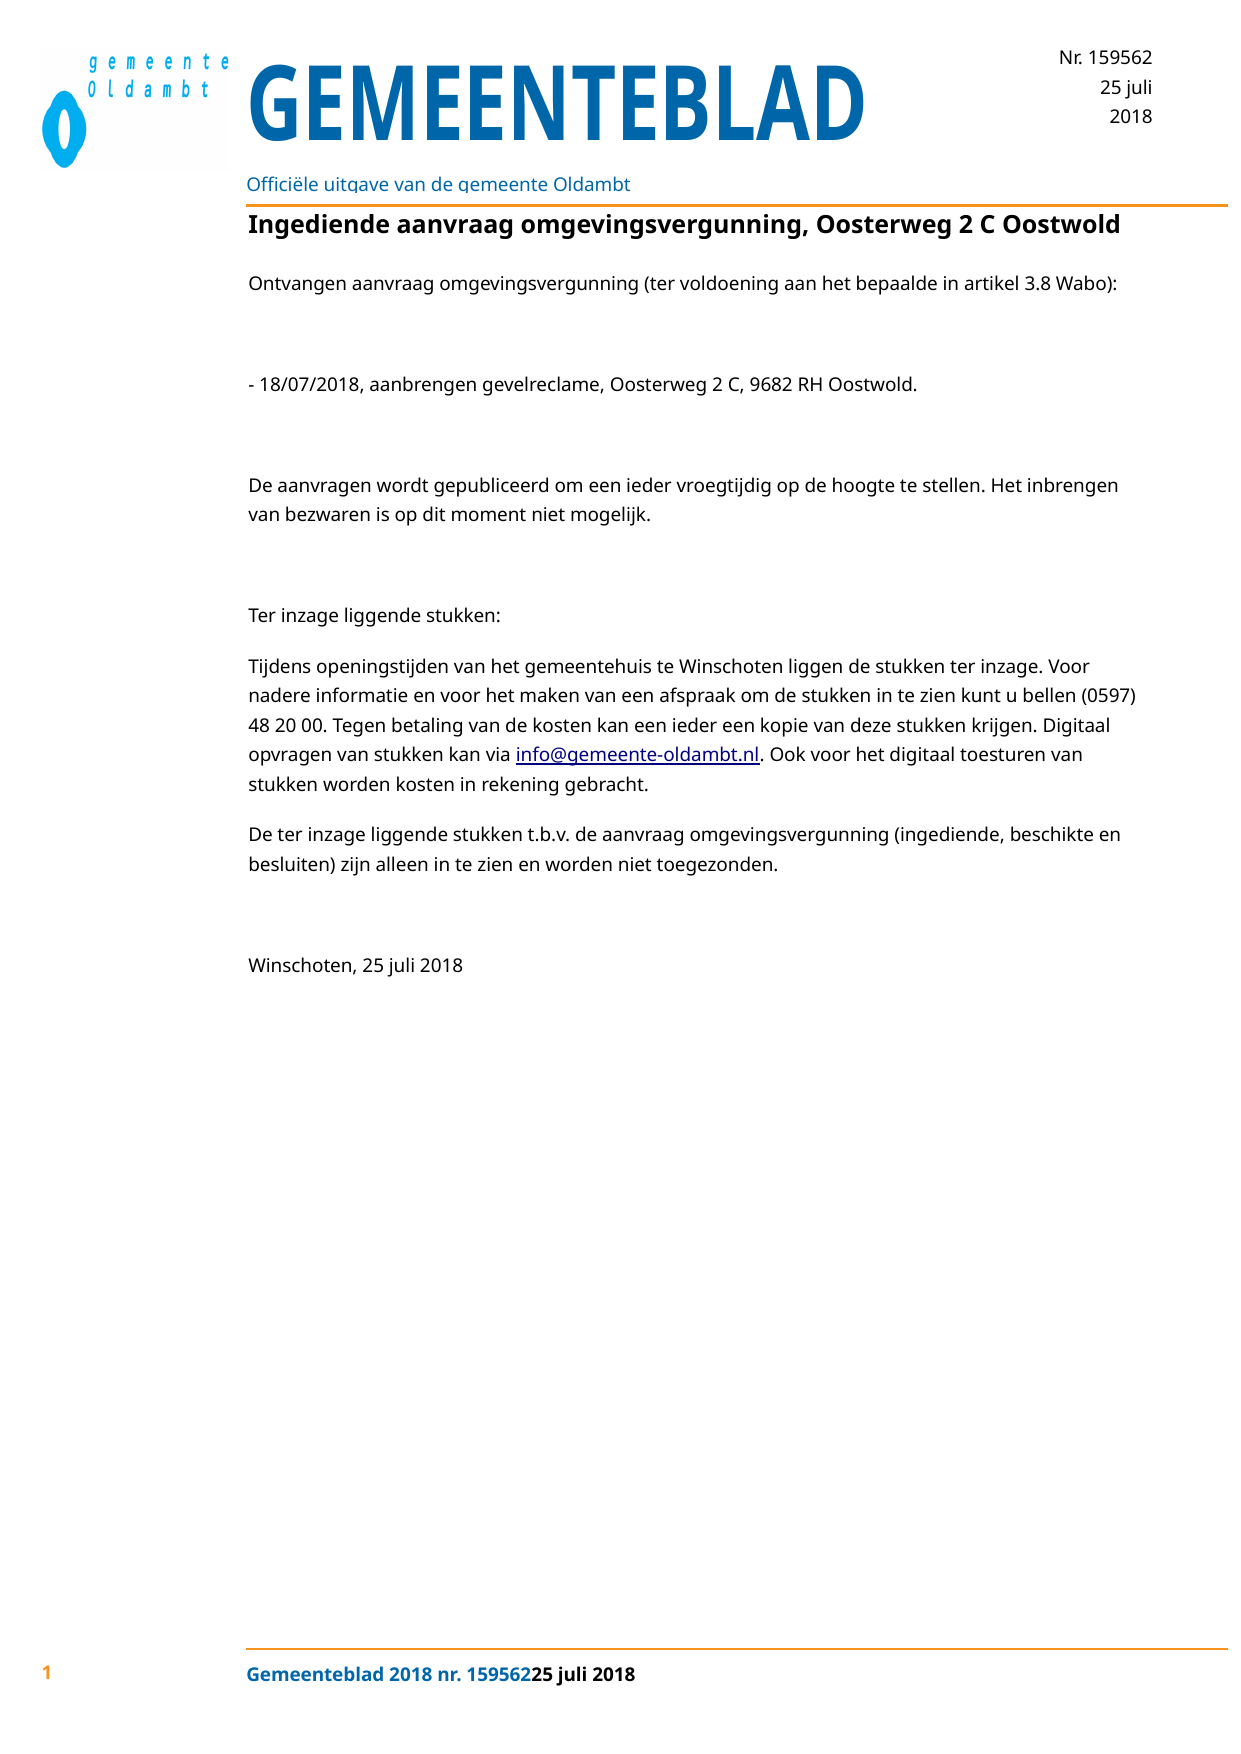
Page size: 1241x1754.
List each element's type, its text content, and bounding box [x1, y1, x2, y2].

text De aanvragen wordt gepubliceerd om een ieder vroegtijdig op de hoogte te stellen. Het inbrengen van bezwaren is op dit moment niet mogelijk. [248, 472, 1152, 527]
text Ontvangen aanvraag omgevingsvergunning (ter voldoening aan het bepaalde in artikel 3.8 Wabo): [248, 270, 1152, 296]
text - 18/07/2018, aanbrengen gevelreclame, Oosterweg 2 C, 9682 RH Oostwold. [248, 371, 1152, 397]
text Ter inzage liggende stukken: [248, 602, 1152, 628]
text Tijdens openingstijden van het gemeentehuis te Winschoten liggen de stukken ter inzage. Voor nadere informatie en voor het maken van een afspraak om de stukken in te zien kunt u bellen (0597) 48 20 00. Tegen betaling van de kosten kan een ieder een kopie van deze stukken krijgen. Digitaal opvragen van stukken kan via info@gemeente-oldambt.nl. Ook voor het digitaal toesturen van stukken worden kosten in rekening gebracht. [248, 653, 1152, 797]
text De ter inzage liggende stukken t.b.v. de aanvraag omgevingsvergunning (ingediende, beschikte en besluiten) zijn alleen in te zien en worden niet toegezonden. [248, 822, 1152, 877]
picture [41, 47, 231, 172]
text Ingediende aanvraag omgevingsvergunning, Oosterweg 2 C Oostwold [248, 207, 1152, 241]
text Winschoten, 25 juli 2018 [248, 952, 1152, 978]
